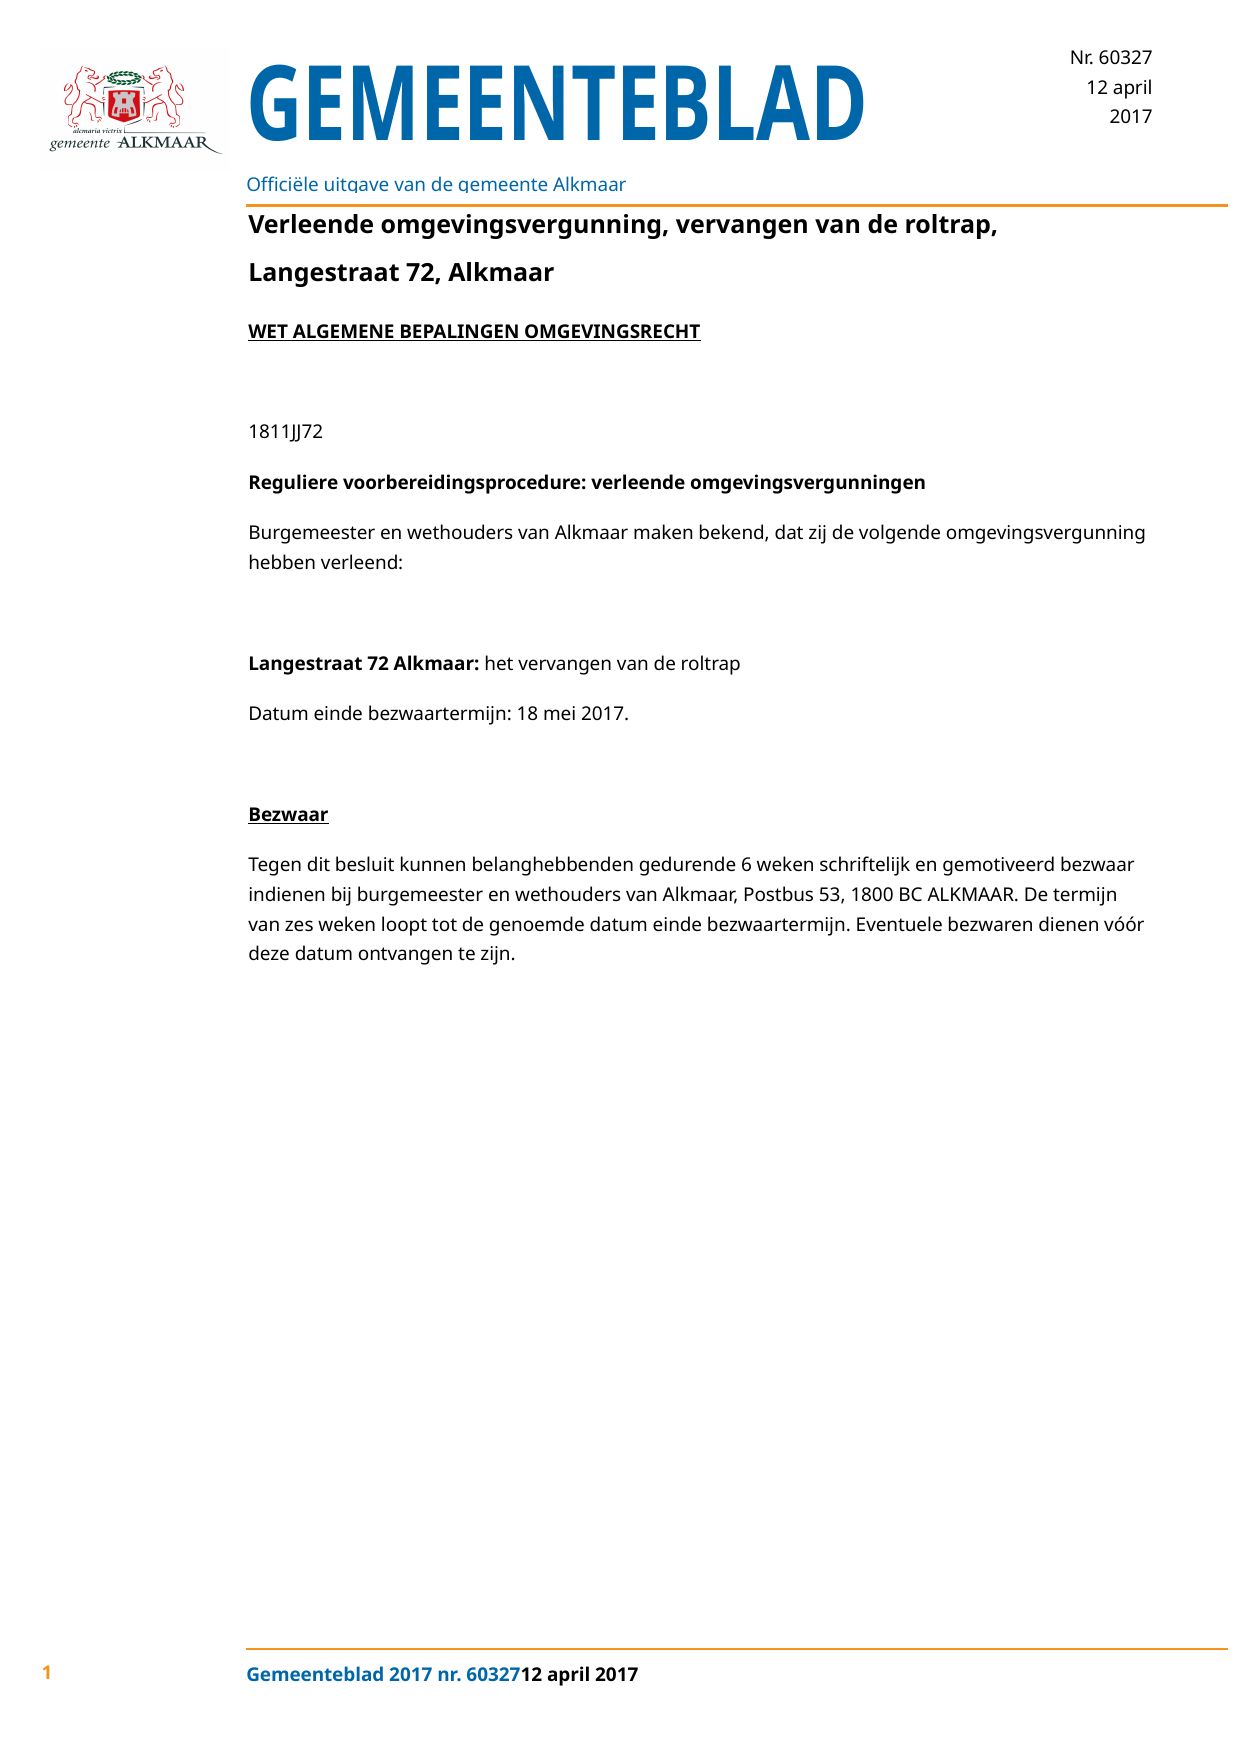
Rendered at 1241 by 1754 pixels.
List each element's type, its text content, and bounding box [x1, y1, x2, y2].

text Langestraat 72 Alkmaar: het vervangen van de roltrap [248, 650, 1152, 676]
text Burgemeester en wethouders van Alkmaar maken bekend, dat zij de volgende omgevingsvergunning hebben verleend: [248, 519, 1152, 575]
text Verleende omgevingsvergunning, vervangen van de roltrap, Langestraat 72, Alkmaar [248, 207, 1152, 288]
text Reguliere voorbereidingsprocedure: verleende omgevingsvergunningen [248, 469, 1152, 495]
text Bezwaar [248, 801, 1152, 827]
picture [41, 47, 231, 172]
text WET ALGEMENE BEPALINGEN OMGEVINGSRECHT [248, 318, 1152, 344]
text Datum einde bezwaartermijn: 18 mei 2017. [248, 700, 1152, 726]
text Tegen dit besluit kunnen belanghebbenden gedurende 6 weken schriftelijk en gemotiveerd bezwaar indienen bij burgemeester en wethouders van Alkmaar, Postbus 53, 1800 BC ALKMAAR. De termijn van zes weken loopt tot de genoemde datum einde bezwaartermijn. Eventuele bezwaren dienen vóór deze datum ontvangen te zijn. [248, 852, 1152, 966]
text 1811JJ72 [248, 419, 1152, 444]
